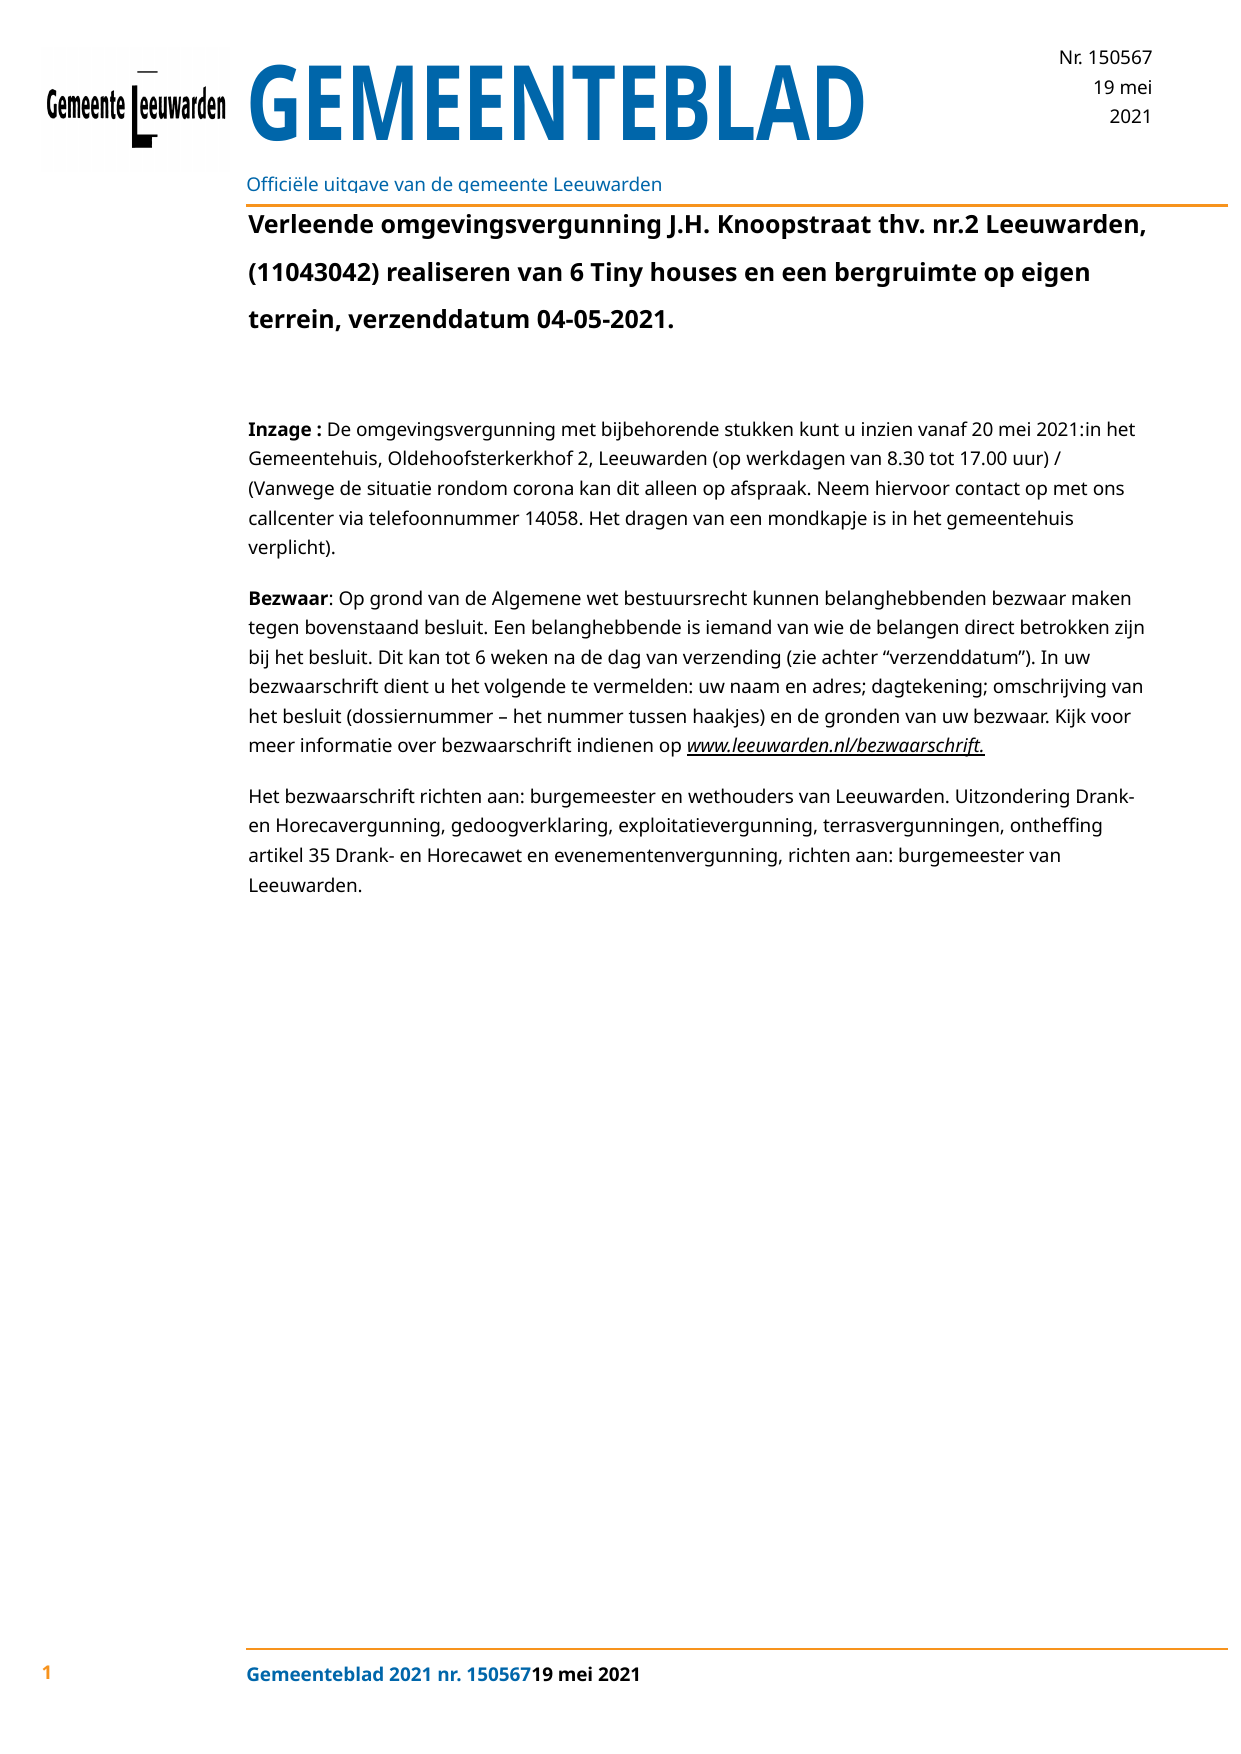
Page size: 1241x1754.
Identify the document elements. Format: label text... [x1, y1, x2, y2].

picture [41, 47, 231, 172]
text Verleende omgevingsvergunning J.H. Knoopstraat thv. nr.2 Leeuwarden, (11043042) realiseren van 6 Tiny houses en een bergruimte op eigen terrein, verzenddatum 04-05-2021. [248, 207, 1152, 336]
text Bezwaar: Op grond van de Algemene wet bestuursrecht kunnen belanghebbenden bezwaar maken tegen bovenstaand besluit. Een belanghebbende is iemand van wie de belangen direct betrokken zijn bij het besluit. Dit kan tot 6 weken na de dag van verzending (zie achter “verzenddatum”). In uw bezwaarschrift dient u het volgende te vermelden: uw naam en adres; dagtekening; omschrijving van het besluit (dossiernummer – het nummer tussen haakjes) en de gronden van uw bezwaar. Kijk voor meer informatie over bezwaarschrift indienen op www.leeuwarden.nl/bezwaarschrift. [248, 585, 1152, 758]
text Het bezwaarschrift richten aan: burgemeester en wethouders van Leeuwarden. Uitzondering Drank- en Horecavergunning, gedoogverklaring, exploitatievergunning, terrasvergunningen, ontheffing artikel 35 Drank- en Horecawet en evenementenvergunning, richten aan: burgemeester van Leeuwarden. [248, 783, 1152, 897]
text Inzage : De omgevingsvergunning met bijbehorende stukken kunt u inzien vanaf 20 mei 2021:in het Gemeentehuis, Oldehoofsterkerkhof 2, Leeuwarden (op werkdagen van 8.30 tot 17.00 uur) / (Vanwege de situatie rondom corona kan dit alleen op afspraak. Neem hiervoor contact op met ons callcenter via telefoonnummer 14058. Het dragen van een mondkapje is in het gemeentehuis verplicht). [248, 416, 1152, 560]
